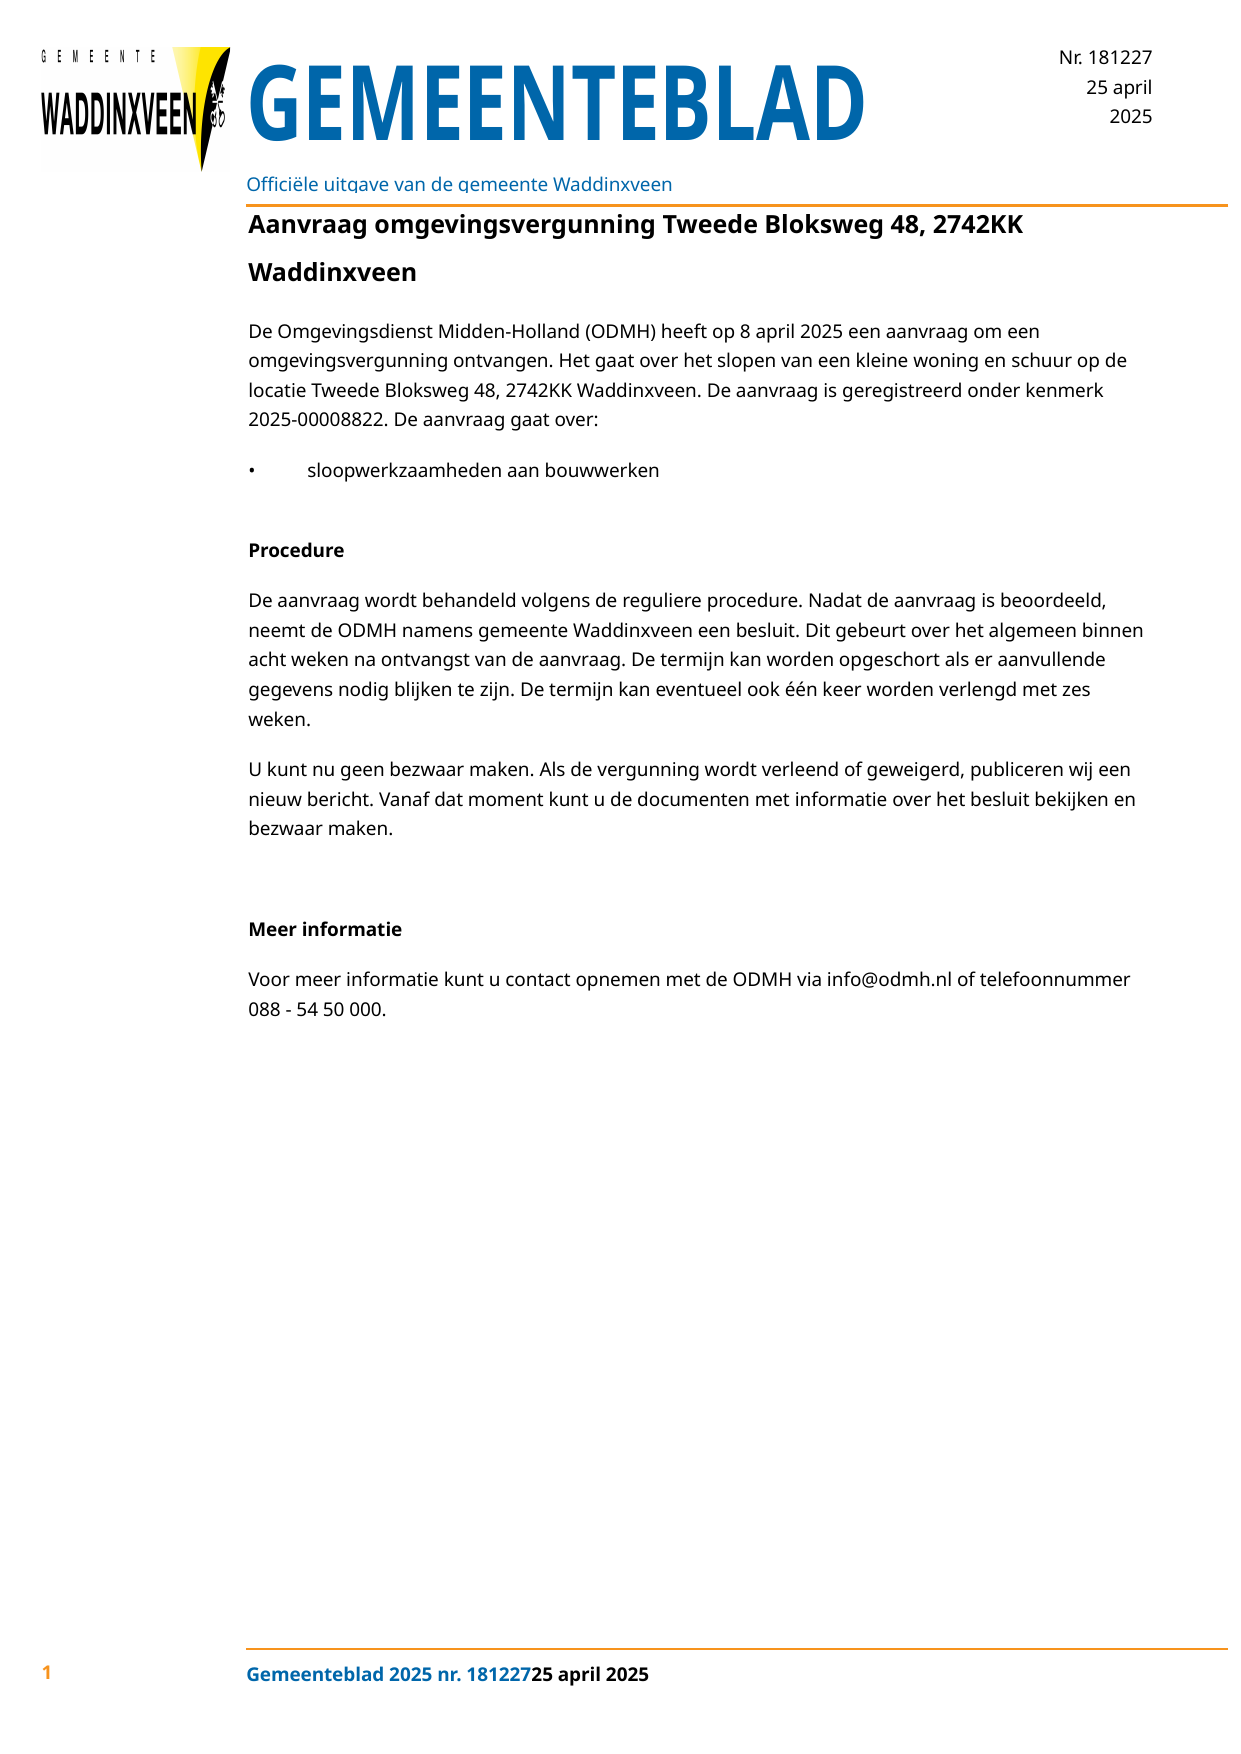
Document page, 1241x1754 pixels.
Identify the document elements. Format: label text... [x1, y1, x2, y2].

text De Omgevingsdienst Midden-Holland (ODMH) heeft op 8 april 2025 een aanvraag om een omgevingsvergunning ontvangen. Het gaat over het slopen van een kleine woning en schuur op de locatie Tweede Bloksweg 48, 2742KK Waddinxveen. De aanvraag is geregistreerd onder kenmerk 2025-00008822. De aanvraag gaat over: [248, 318, 1152, 432]
text Meer informatie [248, 916, 1152, 942]
text U kunt nu geen bezwaar maken. Als de vergunning wordt verleend of geweigerd, publiceren wij een nieuw bericht. Vanaf dat moment kunt u de documenten met informatie over het besluit bekijken en bezwaar maken. [248, 756, 1152, 841]
text Aanvraag omgevingsvergunning Tweede Bloksweg 48, 2742KK Waddinxveen [248, 207, 1152, 288]
text Procedure [248, 537, 1152, 563]
list sloopwerkzaamheden aan bouwwerken [248, 457, 1152, 483]
picture [41, 47, 231, 172]
text De aanvraag wordt behandeld volgens de reguliere procedure. Nadat de aanvraag is beoordeeld, neemt de ODMH namens gemeente Waddinxveen een besluit. Dit gebeurt over het algemeen binnen acht weken na ontvangst van de aanvraag. De termijn kan worden opgeschort als er aanvullende gegevens nodig blijken te zijn. De termijn kan eventueel ook één keer worden verlengd met zes weken. [248, 587, 1152, 732]
text Voor meer informatie kunt u contact opnemen met de ODMH via info@odmh.nl of telefoonnummer 088 - 54 50 000. [248, 967, 1152, 1022]
